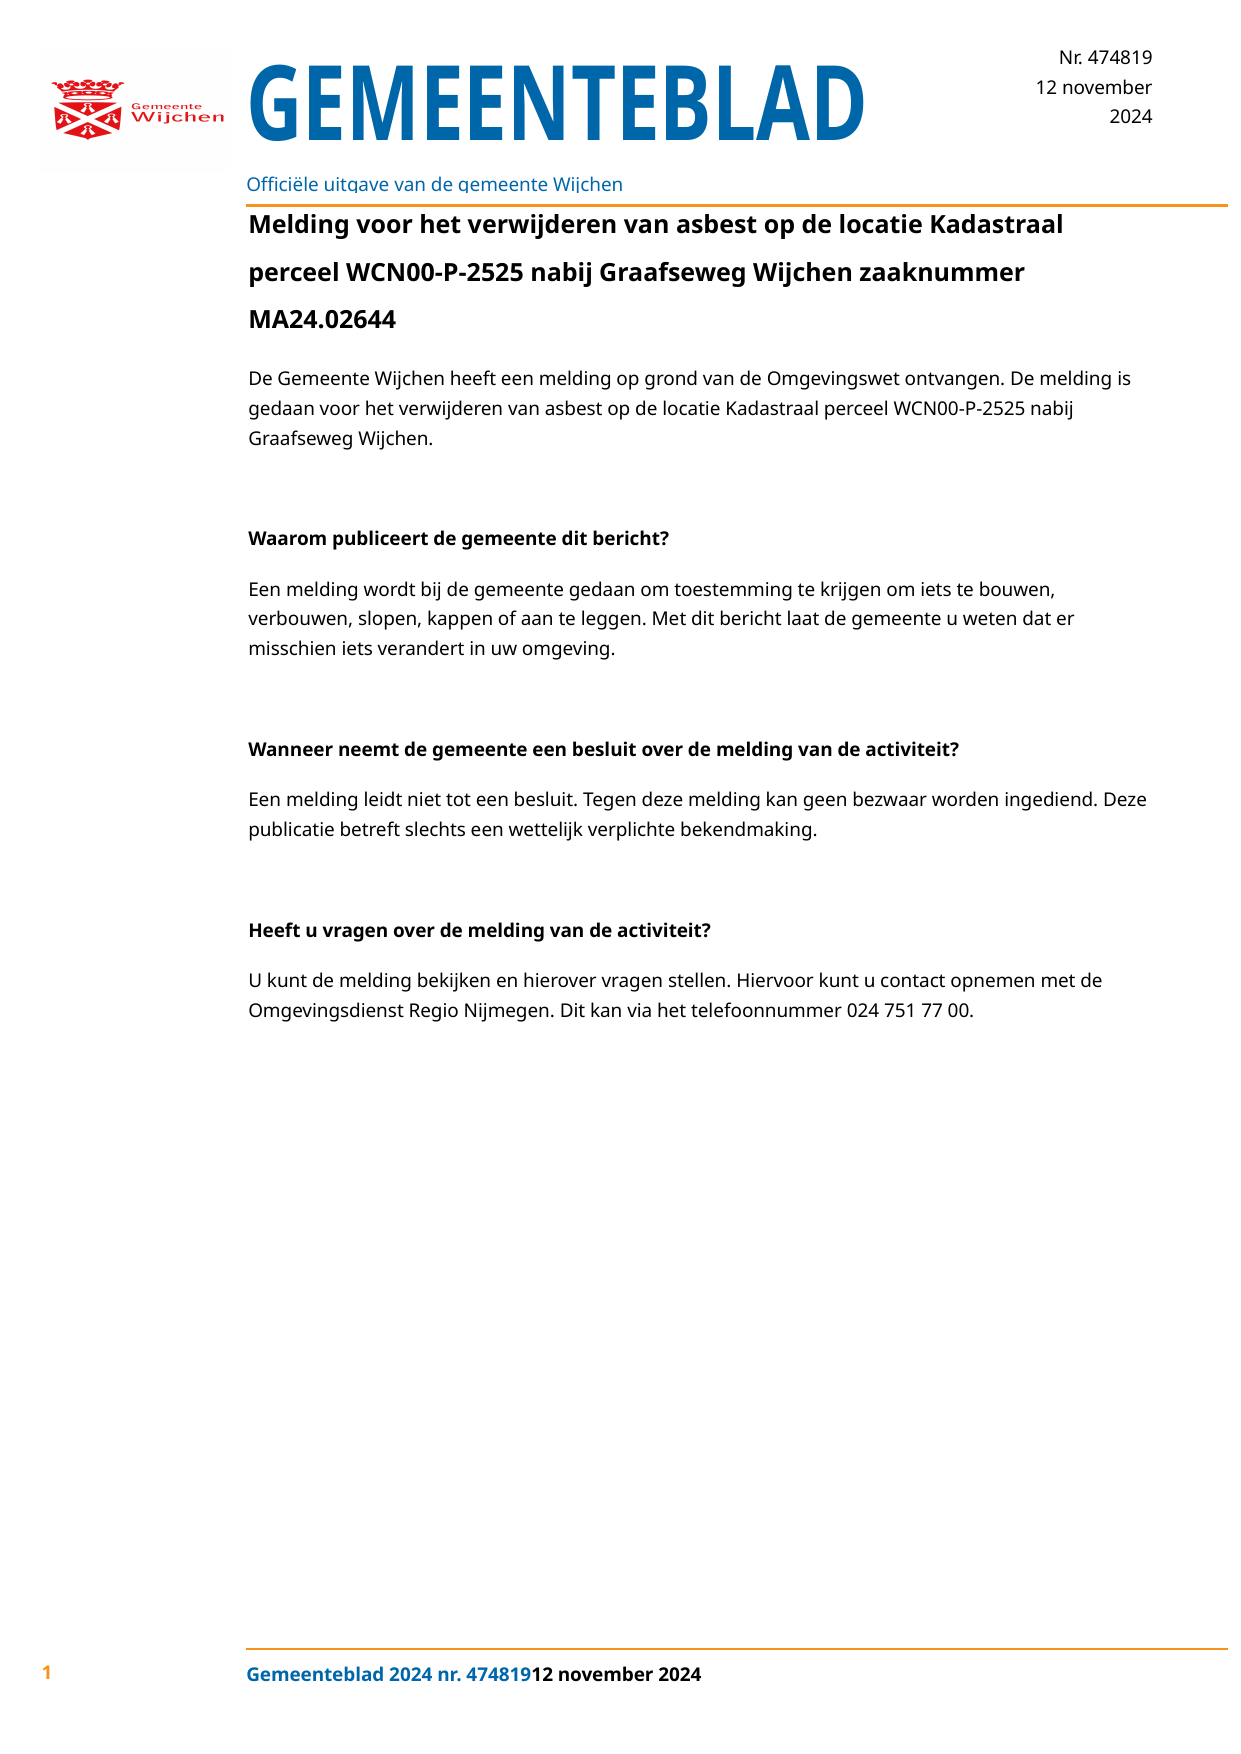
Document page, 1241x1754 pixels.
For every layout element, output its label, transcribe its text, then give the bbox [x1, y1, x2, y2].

text Waarom publiceert de gemeente dit bericht? [248, 526, 1152, 551]
text U kunt de melding bekijken en hierover vragen stellen. Hiervoor kunt u contact opnemen met de Omgevingsdienst Regio Nijmegen. Dit kan via het telefoonnummer 024 751 77 00. [248, 967, 1152, 1022]
text Een melding leidt niet tot een besluit. Tegen deze melding kan geen bezwaar worden ingediend. Deze publicatie betreft slechts een wettelijk verplichte bekendmaking. [248, 786, 1152, 842]
text Wanneer neemt de gemeente een besluit over de melding van de activiteit? [248, 736, 1152, 762]
text Heeft u vragen over de melding van de activiteit? [248, 917, 1152, 942]
picture [41, 47, 231, 172]
text Melding voor het verwijderen van asbest op de locatie Kadastraal perceel WCN00-P-2525 nabij Graafseweg Wijchen zaaknummer MA24.02644 [248, 207, 1152, 336]
text De Gemeente Wijchen heeft een melding op grond van de Omgevingswet ontvangen. De melding is gedaan voor het verwijderen van asbest op de locatie Kadastraal perceel WCN00-P-2525 nabij Graafseweg Wijchen. [248, 366, 1152, 450]
text Een melding wordt bij de gemeente gedaan om toestemming te krijgen om iets te bouwen, verbouwen, slopen, kappen of aan te leggen. Met dit bericht laat de gemeente u weten dat er misschien iets verandert in uw omgeving. [248, 576, 1152, 661]
